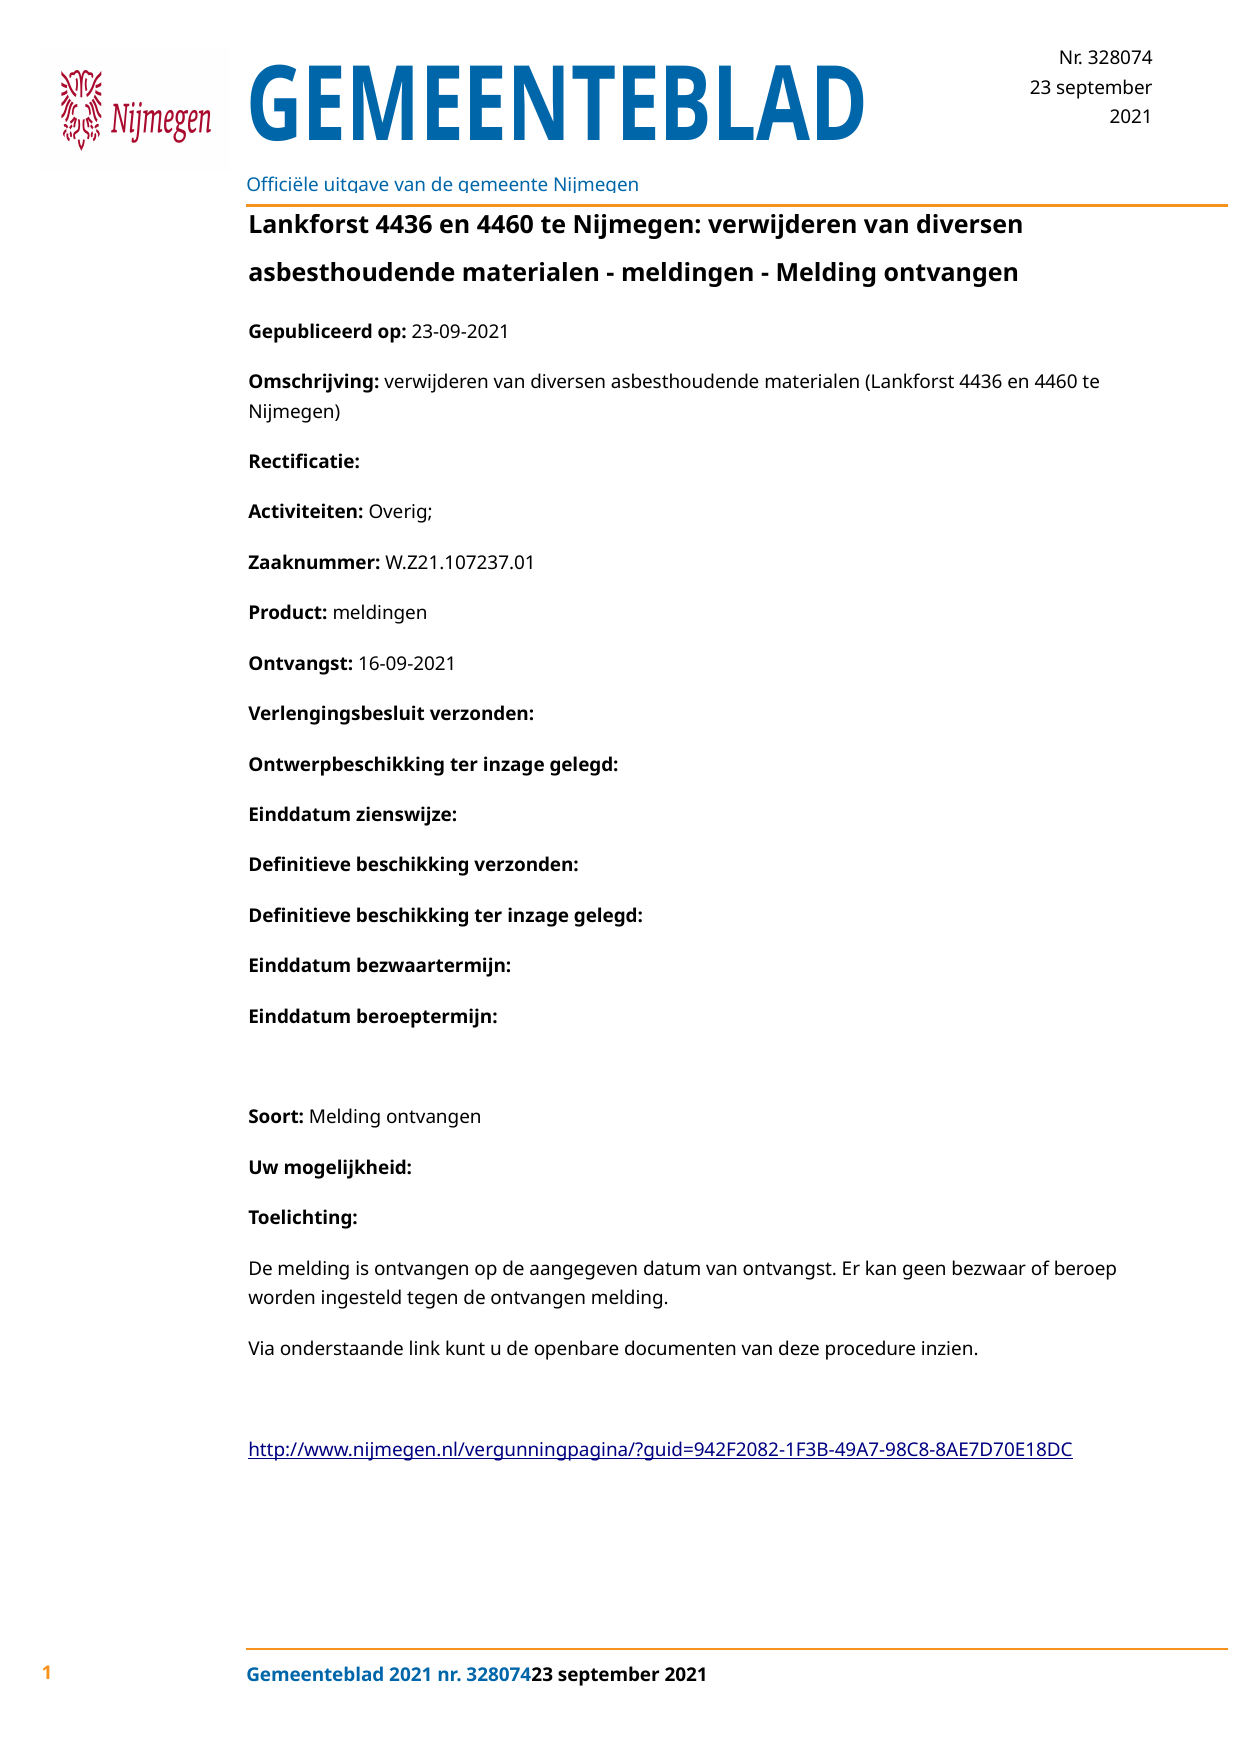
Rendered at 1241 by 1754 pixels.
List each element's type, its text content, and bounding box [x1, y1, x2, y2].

text Omschrijving: verwijderen van diversen asbesthoudende materialen (Lankforst 4436 en 4460 te Nijmegen) [248, 368, 1152, 424]
text Lankforst 4436 en 4460 te Nijmegen: verwijderen van diversen asbesthoudende materialen - meldingen - Melding ontvangen [248, 207, 1152, 288]
text Definitieve beschikking verzonden: [248, 852, 1152, 877]
text http://www.nijmegen.nl/vergunningpagina/?guid=942F2082-1F3B-49A7-98C8-8AE7D70E18DC [248, 1436, 1152, 1462]
text De melding is ontvangen op de aangegeven datum van ontvangst. Er kan geen bezwaar of beroep worden ingesteld tegen de ontvangen melding. [248, 1255, 1152, 1310]
text Einddatum beroeptermijn: [248, 1003, 1152, 1029]
text Rectificatie: [248, 448, 1152, 474]
text Uw mogelijkheid: [248, 1154, 1152, 1180]
text Zaaknummer: W.Z21.107237.01 [248, 549, 1152, 575]
text Einddatum zienswijze: [248, 801, 1152, 827]
text Verlengingsbesluit verzonden: [248, 700, 1152, 726]
text Gepubliceerd op: 23-09-2021 [248, 318, 1152, 344]
text Toelichting: [248, 1204, 1152, 1230]
text Ontwerpbeschikking ter inzage gelegd: [248, 751, 1152, 777]
text Via onderstaande link kunt u de openbare documenten van deze procedure inzien. [248, 1335, 1152, 1361]
text Product: meldingen [248, 599, 1152, 625]
text Ontvangst: 16-09-2021 [248, 650, 1152, 676]
picture [41, 47, 231, 172]
text Soort: Melding ontvangen [248, 1104, 1152, 1129]
text Einddatum bezwaartermijn: [248, 952, 1152, 978]
text Activiteiten: Overig; [248, 499, 1152, 524]
text Definitieve beschikking ter inzage gelegd: [248, 902, 1152, 928]
